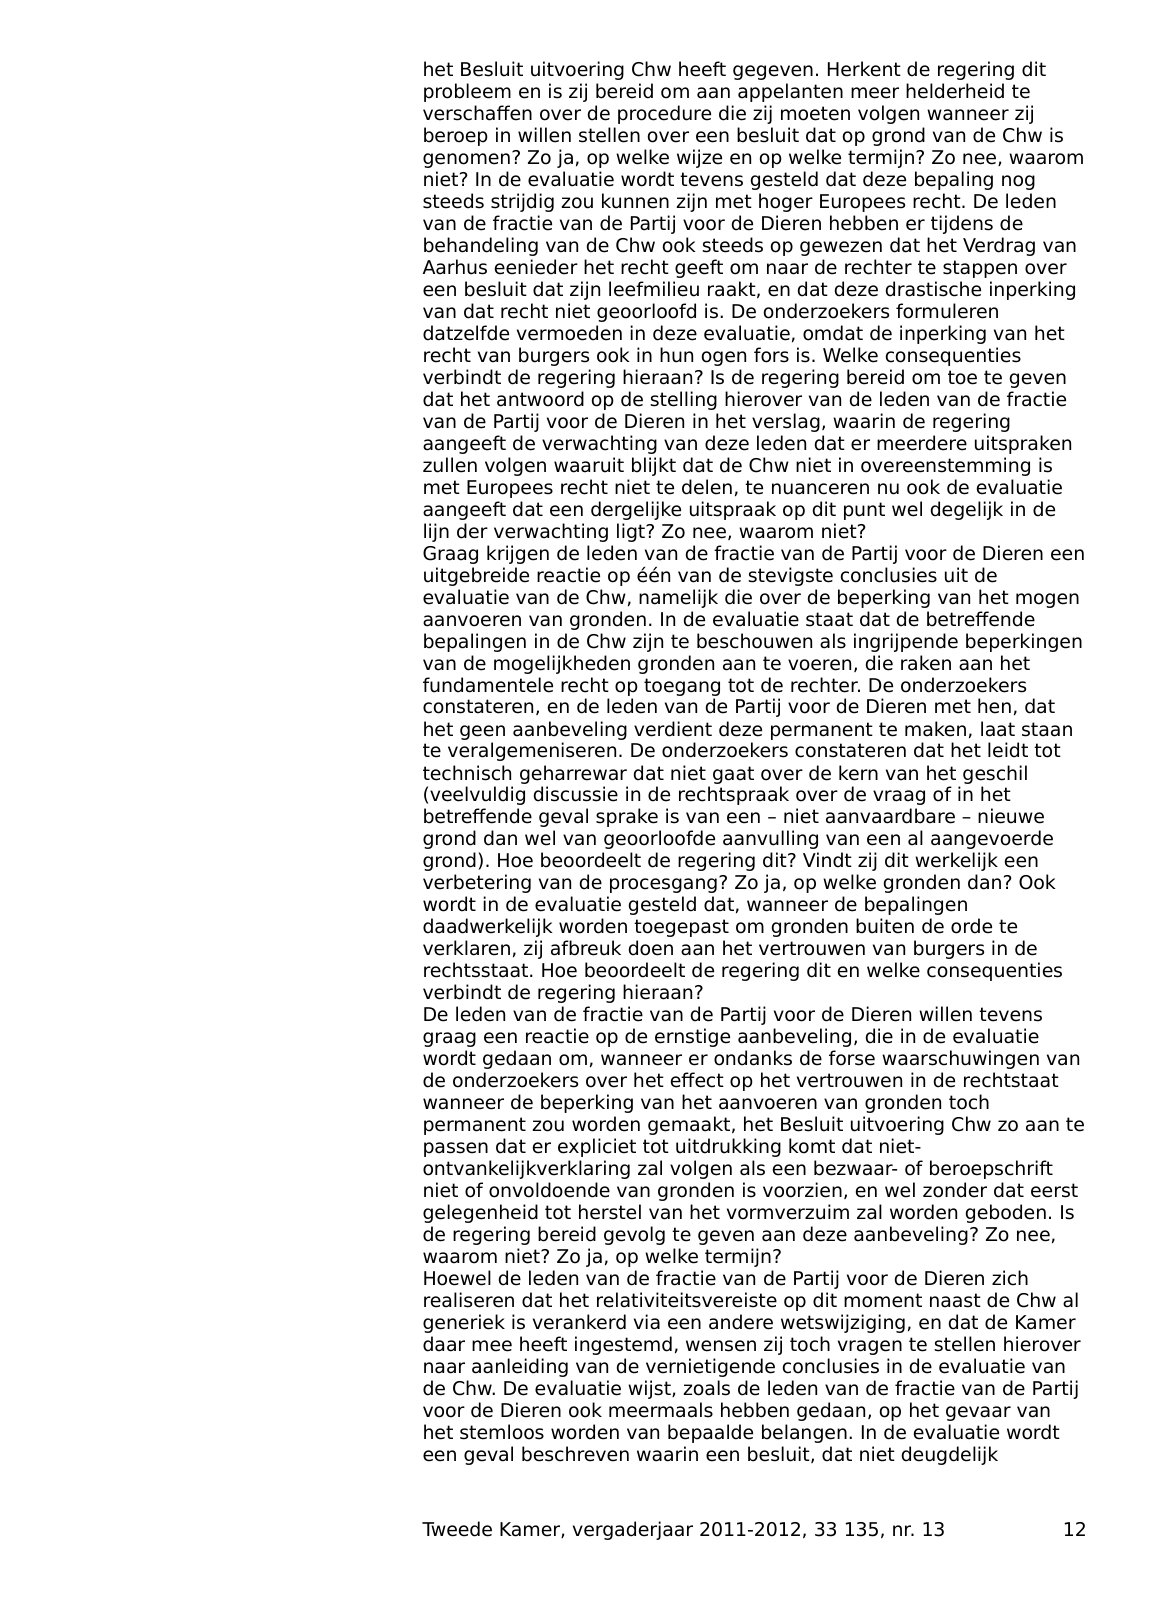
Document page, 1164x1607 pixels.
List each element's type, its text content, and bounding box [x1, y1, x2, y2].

text De leden van de fractie van de Partij voor de Dieren willen tevens graag een reactie op de ernstige aanbeveling, die in de evaluatie wordt gedaan om, wanneer er ondanks de forse waarschuwingen van de onderzoekers over het effect op het vertrouwen in de rechtstaat wanneer de beperking van het aanvoeren van gronden toch permanent zou worden gemaakt, het Besluit uitvoering Chw zo aan te passen dat er expliciet tot uitdrukking komt dat niet-ontvankelijkverklaring zal volgen als een bezwaar- of beroepschrift niet of onvoldoende van gronden is voorzien, en wel zonder dat eerst gelegenheid tot herstel van het vormverzuim zal worden geboden. Is de regering bereid gevolg te geven aan deze aanbeveling? Zo nee, waarom niet? Zo ja, op welke termijn? [422, 1004, 1087, 1268]
text Hoewel de leden van de fractie van de Partij voor de Dieren zich realiseren dat het relativiteitsvereiste op dit moment naast de Chw al generiek is verankerd via een andere wetswijziging, en dat de Kamer daar mee heeft ingestemd, wensen zij toch vragen te stellen hierover naar aanleiding van de vernietigende conclusies in de evaluatie van de Chw. De evaluatie wijst, zoals de leden van de fractie van de Partij voor de Dieren ook meermaals hebben gedaan, op het gevaar van het stemloos worden van bepaalde belangen. In de evaluatie wordt een geval beschreven waarin een besluit, dat niet deugdelijk [422, 1268, 1087, 1466]
text het Besluit uitvoering Chw heeft gegeven. Herkent de regering dit probleem en is zij bereid om aan appelanten meer helderheid te verschaffen over de procedure die zij moeten volgen wanneer zij beroep in willen stellen over een besluit dat op grond van de Chw is genomen? Zo ja, op welke wijze en op welke termijn? Zo nee, waarom niet? In de evaluatie wordt tevens gesteld dat deze bepaling nog steeds strijdig zou kunnen zijn met hoger Europees recht. De leden van de fractie van de Partij voor de Dieren hebben er tijdens de behandeling van de Chw ook steeds op gewezen dat het Verdrag van Aarhus eenieder het recht geeft om naar de rechter te stappen over een besluit dat zijn leefmilieu raakt, en dat deze drastische inperking van dat recht niet geoorloofd is. De onderzoekers formuleren datzelfde vermoeden in deze evaluatie, omdat de inperking van het recht van burgers ook in hun ogen fors is. Welke consequenties verbindt de regering hieraan? Is de regering bereid om toe te geven dat het antwoord op de stelling hierover van de leden van de fractie van de Partij voor de Dieren in het verslag, waarin de regering aangeeft de verwachting van deze leden dat er meerdere uitspraken zullen volgen waaruit blijkt dat de Chw niet in overeenstemming is met Europees recht niet te delen, te nuanceren nu ook de evaluatie aangeeft dat een dergelijke uitspraak op dit punt wel degelijk in de lijn der verwachting ligt? Zo nee, waarom niet? [422, 59, 1087, 543]
text Graag krijgen de leden van de fractie van de Partij voor de Dieren een uitgebreide reactie op één van de stevigste conclusies uit de evaluatie van de Chw, namelijk die over de beperking van het mogen aanvoeren van gronden. In de evaluatie staat dat de betreffende bepalingen in de Chw zijn te beschouwen als ingrijpende beperkingen van de mogelijkheden gronden aan te voeren, die raken aan het fundamentele recht op toegang tot de rechter. De onderzoekers constateren, en de leden van de Partij voor de Dieren met hen, dat het geen aanbeveling verdient deze permanent te maken, laat staan te veralgemeniseren. De onderzoekers constateren dat het leidt tot technisch geharrewar dat niet gaat over de kern van het geschil (veelvuldig discussie in de rechtspraak over de vraag of in het betreffende geval sprake is van een – niet aanvaardbare – nieuwe grond dan wel van geoorloofde aanvulling van een al aangevoerde grond). Hoe beoordeelt de regering dit? Vindt zij dit werkelijk een verbetering van de procesgang? Zo ja, op welke gronden dan? Ook wordt in de evaluatie gesteld dat, wanneer de bepalingen daadwerkelijk worden toegepast om gronden buiten de orde te verklaren, zij afbreuk doen aan het vertrouwen van burgers in de rechtsstaat. Hoe beoordeelt de regering dit en welke consequenties verbindt de regering hieraan? [422, 543, 1087, 1004]
